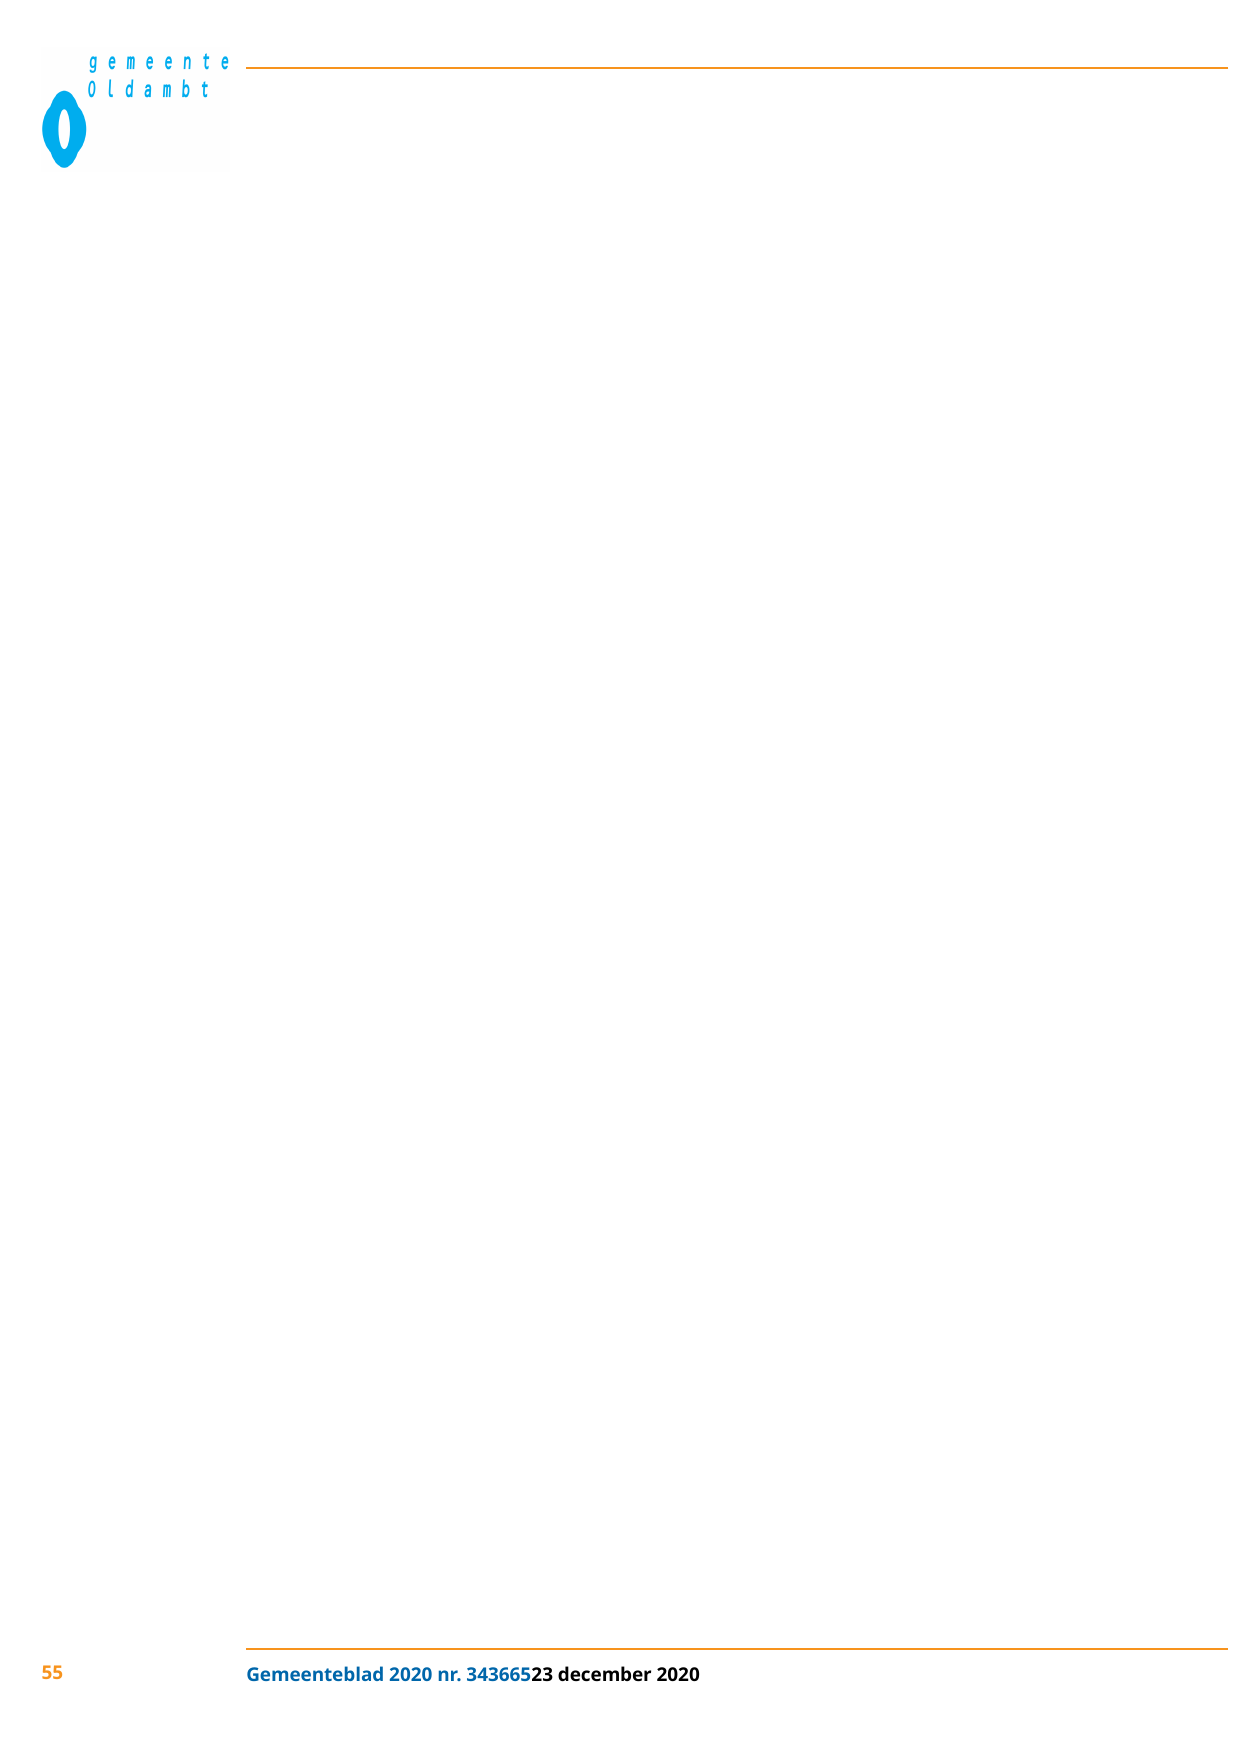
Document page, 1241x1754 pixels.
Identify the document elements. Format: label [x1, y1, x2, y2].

picture [41, 47, 231, 172]
